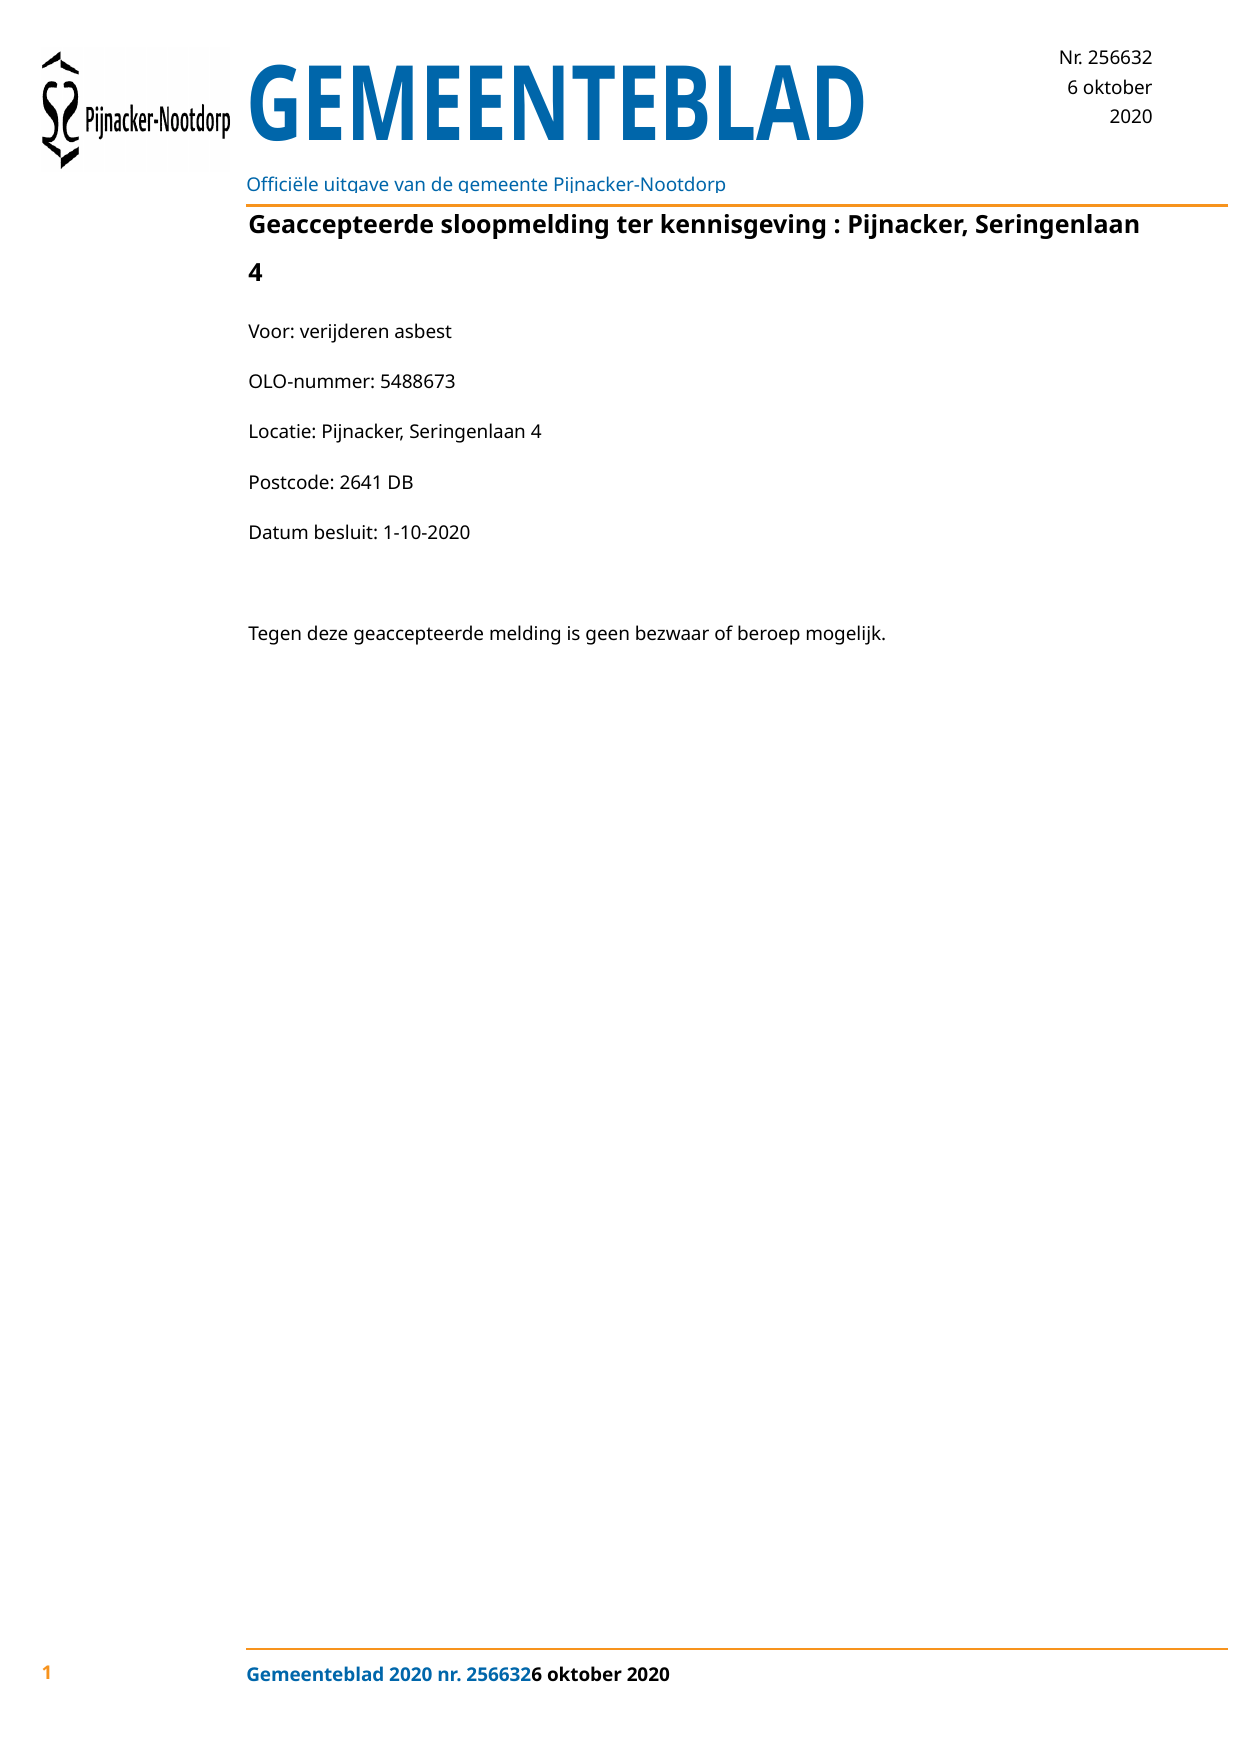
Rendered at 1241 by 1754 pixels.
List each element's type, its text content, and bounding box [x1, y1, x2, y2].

picture [41, 47, 231, 172]
text Voor: verijderen asbest [248, 318, 1152, 344]
text Geaccepteerde sloopmelding ter kennisgeving : Pijnacker, Seringenlaan 4 [248, 207, 1152, 288]
text Datum besluit: 1-10-2020 [248, 519, 1152, 545]
text Postcode: 2641 DB [248, 469, 1152, 495]
text Locatie: Pijnacker, Seringenlaan 4 [248, 419, 1152, 444]
text Tegen deze geaccepteerde melding is geen bezwaar of beroep mogelijk. [248, 620, 1152, 646]
text OLO-nummer: 5488673 [248, 368, 1152, 394]
